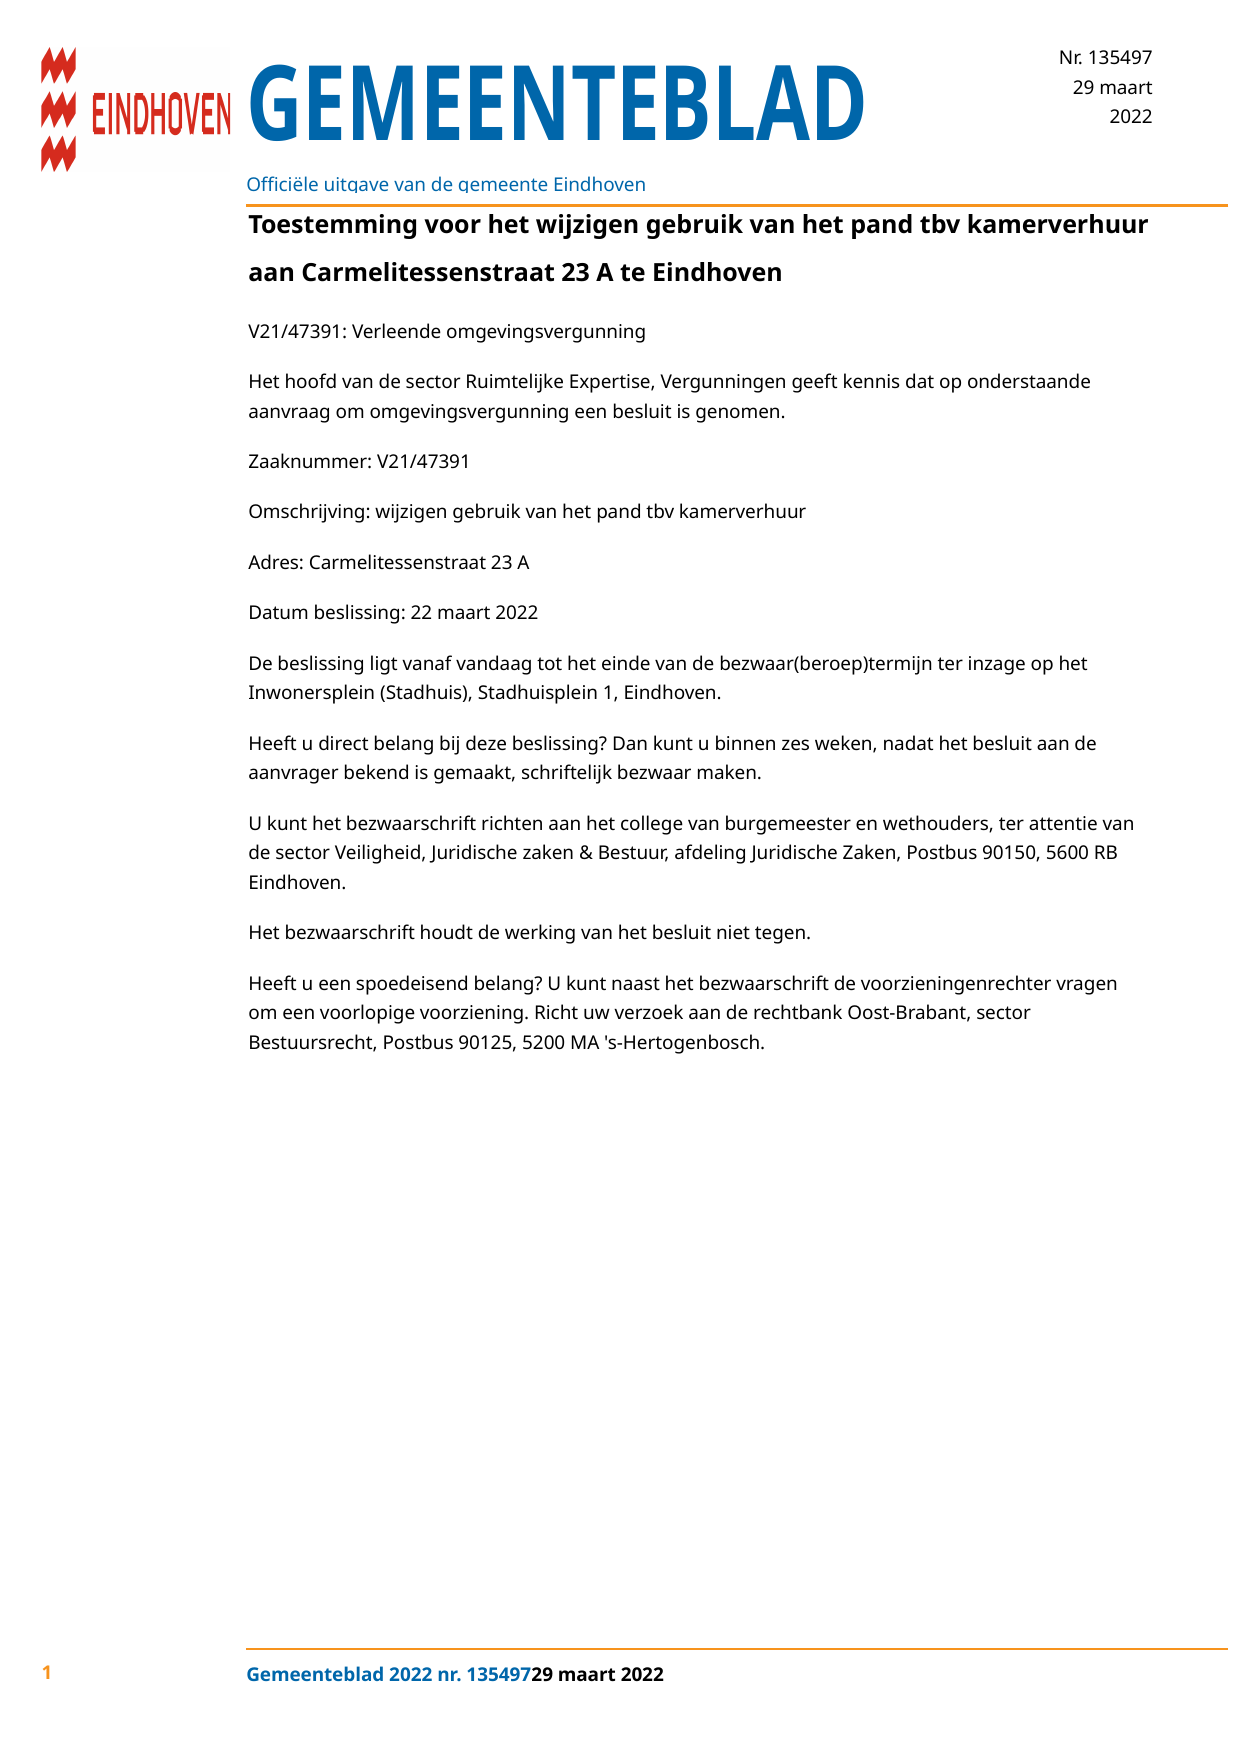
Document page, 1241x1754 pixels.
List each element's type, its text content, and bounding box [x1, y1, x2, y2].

text Heeft u een spoedeisend belang? U kunt naast het bezwaarschrift de voorzieningenrechter vragen om een voorlopige voorziening. Richt uw verzoek aan de rechtbank Oost-Brabant, sector Bestuursrecht, Postbus 90125, 5200 MA 's-Hertogenbosch. [248, 970, 1152, 1055]
text Het bezwaarschrift houdt de werking van het besluit niet tegen. [248, 919, 1152, 945]
text Toestemming voor het wijzigen gebruik van het pand tbv kamerverhuur aan Carmelitessenstraat 23 A te Eindhoven [248, 207, 1152, 288]
text Datum beslissing: 22 maart 2022 [248, 599, 1152, 625]
text Adres: Carmelitessenstraat 23 A [248, 549, 1152, 575]
text V21/47391: Verleende omgevingsvergunning [248, 318, 1152, 344]
text Heeft u direct belang bij deze beslissing? Dan kunt u binnen zes weken, nadat het besluit aan de aanvrager bekend is gemaakt, schriftelijk bezwaar maken. [248, 730, 1152, 785]
text De beslissing ligt vanaf vandaag tot het einde van de bezwaar(beroep)termijn ter inzage op het Inwonersplein (Stadhuis), Stadhuisplein 1, Eindhoven. [248, 650, 1152, 705]
text U kunt het bezwaarschrift richten aan het college van burgemeester en wethouders, ter attentie van de sector Veiligheid, Juridische zaken & Bestuur, afdeling Juridische Zaken, Postbus 90150, 5600 RB Eindhoven. [248, 810, 1152, 895]
text Zaaknummer: V21/47391 [248, 448, 1152, 474]
text Het hoofd van de sector Ruimtelijke Expertise, Vergunningen geeft kennis dat op onderstaande aanvraag om omgevingsvergunning een besluit is genomen. [248, 368, 1152, 424]
picture [41, 47, 231, 172]
text Omschrijving: wijzigen gebruik van het pand tbv kamerverhuur [248, 499, 1152, 524]
